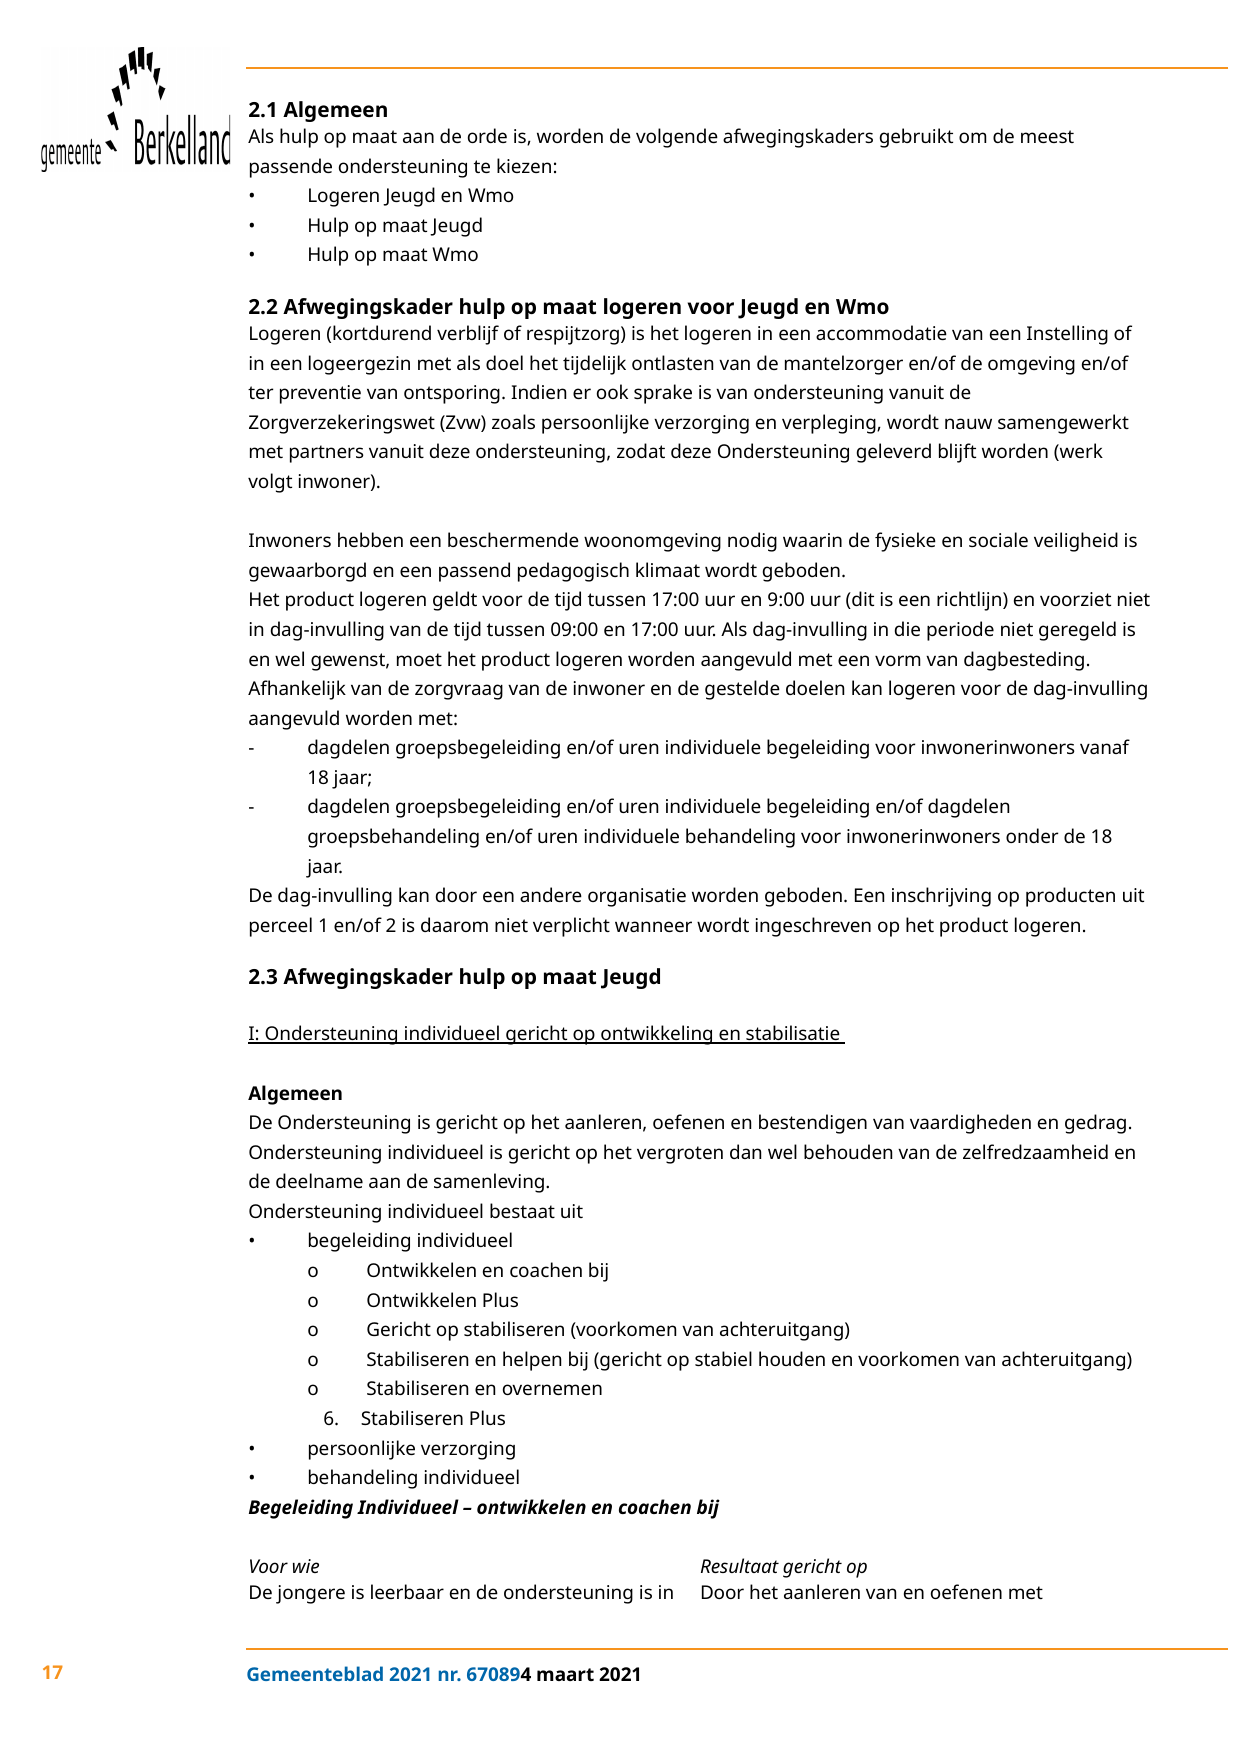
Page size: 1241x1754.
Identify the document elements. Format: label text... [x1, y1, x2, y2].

text Algemeen [248, 1080, 1152, 1105]
text De Ondersteuning is gericht op het aanleren, oefenen en bestendigen van vaardigheden en gedrag. Ondersteuning individueel is gericht op het vergroten dan wel behouden van de zelfredzaamheid en de deelname aan de samenleving. [248, 1109, 1152, 1194]
list Gericht op stabiliseren (voorkomen van achteruitgang) [307, 1316, 1152, 1342]
text Logeren (kortdurend verblijf of respijtzorg) is het logeren in een accommodatie van een Instelling of in een logeergezin met als doel het tijdelijk ontlasten van de mantelzorger en/of de omgeving en/of ter preventie van ontsporing. Indien er ook sprake is van ondersteuning vanuit de Zorgverzekeringswet (Zvw) zoals persoonlijke verzorging en verpleging, wordt nauw samengewerkt met partners vanuit deze ondersteuning, zodat deze Ondersteuning geleverd blijft worden (werk volgt inwoner). [248, 320, 1152, 494]
list Hulp op maat Jeugd [248, 212, 1152, 238]
list Ontwikkelen Plus [307, 1287, 1152, 1312]
table_header Voor wie [248, 1553, 700, 1579]
text Als hulp op maat aan de orde is, worden de volgende afwegingskaders gebruikt om de meest passende ondersteuning te kiezen: [248, 123, 1152, 178]
list behandeling individueel [248, 1464, 1152, 1490]
table_cell Door het aanleren van en oefenen met [700, 1579, 1152, 1604]
list dagdelen groepsbegeleiding en/of uren individuele begeleiding en/of dagdelen groepsbehandeling en/of uren individuele behandeling voor inwonerinwoners onder de 18 jaar. [248, 794, 1152, 879]
list dagdelen groepsbegeleiding en/of uren individuele begeleiding voor inwonerinwoners vanaf 18 jaar; [248, 734, 1152, 790]
text Begeleiding Individueel – ontwikkelen en coachen bij [248, 1494, 1152, 1519]
picture [41, 47, 231, 172]
list persoonlijke verzorging [248, 1435, 1152, 1460]
text Inwoners hebben een beschermende woonomgeving nodig waarin de fysieke en sociale veiligheid is gewaarborgd en een passend pedagogisch klimaat wordt geboden. [248, 527, 1152, 583]
text Ondersteuning individueel bestaat uit [248, 1198, 1152, 1224]
list Stabiliseren en overnemen [307, 1376, 1152, 1401]
text I: Ondersteuning individueel gericht op ontwikkeling en stabilisatie [248, 1021, 1152, 1046]
list Hulp op maat Wmo [248, 242, 1152, 267]
list begeleiding individueel [248, 1228, 1152, 1253]
table_header Resultaat gericht op [700, 1553, 1152, 1579]
text Het product logeren geldt voor de tijd tussen 17:00 uur en 9:00 uur (dit is een richtlijn) en voorziet niet in dag-invulling van de tijd tussen 09:00 en 17:00 uur. Als dag-invulling in die periode niet geregeld is en wel gewenst, moet het product logeren worden aangevuld met een vorm van dagbesteding. Afhankelijk van de zorgvraag van de inwoner en de gestelde doelen kan logeren voor de dag-invulling aangevuld worden met: [248, 587, 1152, 731]
text De dag-invulling kan door een andere organisatie worden geboden. Een inschrijving op producten uit perceel 1 en/of 2 is daarom niet verplicht wanneer wordt ingeschreven op het product logeren. [248, 882, 1152, 938]
text 2.3 Afwegingskader hulp op maat Jeugd [248, 962, 1152, 991]
list Stabiliseren en helpen bij (gericht op stabiel houden en voorkomen van achteruitgang) [307, 1346, 1152, 1372]
list Ontwikkelen en coachen bij [307, 1257, 1152, 1283]
text 2.2 Afwegingskader hulp op maat logeren voor Jeugd en Wmo [248, 292, 1152, 320]
list Stabiliseren Plus [323, 1405, 1152, 1431]
list Logeren Jeugd en Wmo [248, 182, 1152, 208]
text 2.1 Algemeen [248, 95, 1152, 123]
table_cell De jongere is leerbaar en de ondersteuning is in [248, 1579, 700, 1604]
